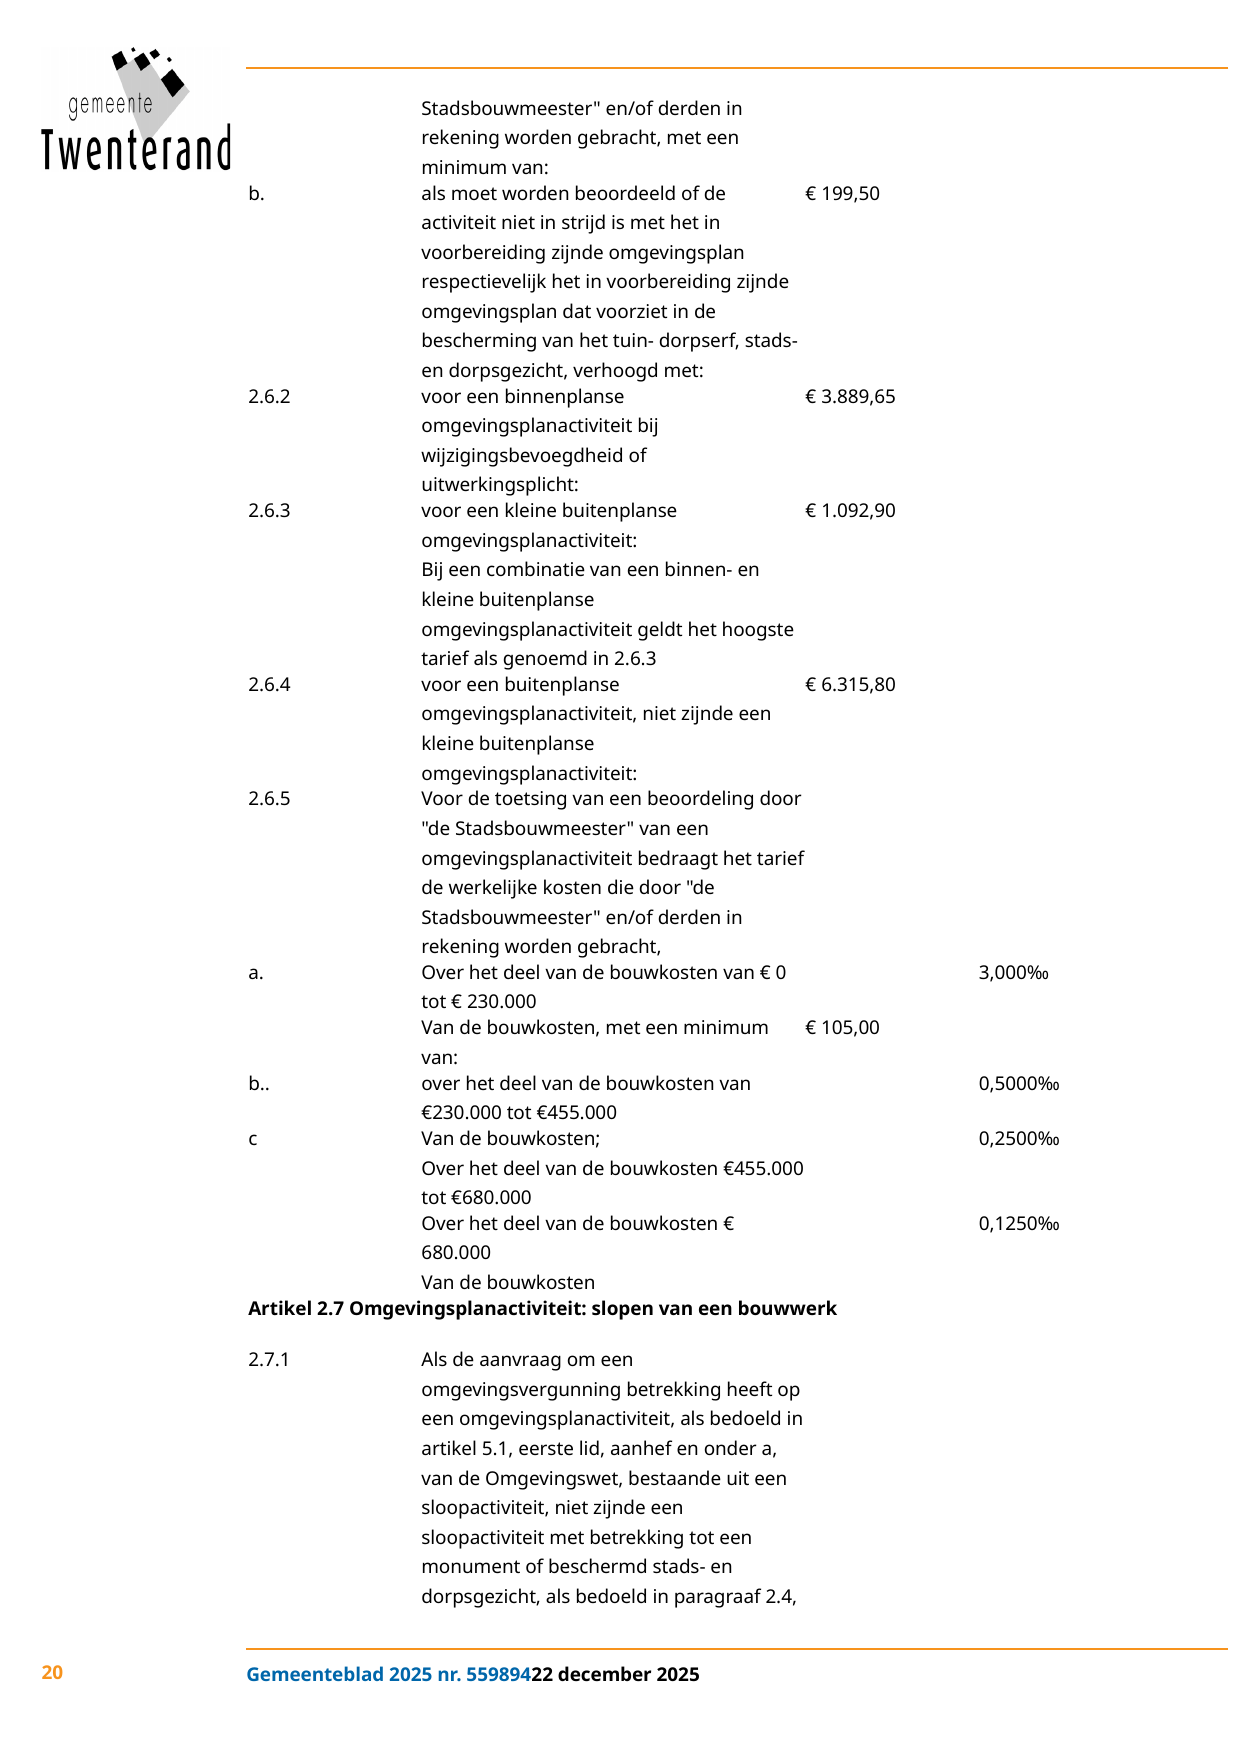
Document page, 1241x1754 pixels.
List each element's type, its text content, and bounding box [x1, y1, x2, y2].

table_cell [805, 1070, 978, 1125]
table_cell Voor de toetsing van een beoordeling door "de Stadsbouwmeester" van een omgevingsplanactiviteit bedraagt het tarief de werkelijke kosten die door "de Stadsbouwmeester" en/of derden in rekening worden gebracht, [421, 786, 805, 959]
table_cell [979, 95, 1152, 180]
table_cell [805, 95, 978, 180]
table_cell 2.6.3 [248, 498, 421, 671]
table_cell [979, 383, 1152, 497]
table_cell [248, 1321, 421, 1346]
table_cell € 3.889,65 [805, 383, 978, 497]
table_cell 3,000‰ [979, 959, 1152, 1014]
table_cell Van de bouwkosten, met een minimum van: [421, 1015, 805, 1070]
table_cell voor een buitenplanse omgevingsplanactiviteit, niet zijnde een kleine buitenplanse omgevingsplanactiviteit: [421, 671, 805, 786]
table_cell € 6.315,80 [805, 671, 978, 786]
table_cell Over het deel van de bouwkosten van € 0 tot € 230.000 [421, 959, 805, 1014]
table_cell 0,1250‰ [979, 1210, 1152, 1295]
table_cell [805, 1210, 978, 1295]
table_cell [979, 1015, 1152, 1070]
table_cell Artikel 2.7 Omgevingsplanactiviteit: slopen van een bouwwerk [248, 1295, 978, 1321]
table_cell over het deel van de bouwkosten van €230.000 tot €455.000 [421, 1070, 805, 1125]
table_cell 0,5000‰ [979, 1070, 1152, 1125]
table_cell Over het deel van de bouwkosten € 680.000 Van de bouwkosten [421, 1210, 805, 1295]
table_cell Stadsbouwmeester" en/of derden in rekening worden gebracht, met een minimum van: [421, 95, 805, 180]
table_cell b.. [248, 1070, 421, 1125]
table_cell € 1.092,90 [805, 498, 978, 671]
table_cell 2.7.1 [248, 1346, 421, 1609]
table_cell voor een kleine buitenplanse omgevingsplanactiviteit: Bij een combinatie van een binnen- en kleine buitenplanse omgevingsplanactiviteit geldt het hoogste tarief als genoemd in 2.6.3 [421, 498, 805, 671]
table_cell a. [248, 959, 421, 1070]
table_cell [979, 1295, 1152, 1321]
table_cell b. [248, 180, 421, 383]
table_cell € 199,50 [805, 180, 978, 383]
table_cell [805, 1321, 978, 1346]
table_cell [248, 95, 421, 180]
table_cell als moet worden beoordeeld of de activiteit niet in strijd is met het in voorbereiding zijnde omgevingsplan respectievelijk het in voorbereiding zijnde omgevingsplan dat voorziet in de bescherming van het tuin- dorpserf, stads- en dorpsgezicht, verhoogd met: [421, 180, 805, 383]
table_cell c [248, 1125, 421, 1295]
table_cell [979, 1321, 1152, 1346]
picture [41, 47, 231, 172]
table_cell 2.6.4 [248, 671, 421, 786]
table_cell [979, 671, 1152, 786]
table_cell Als de aanvraag om een omgevingsvergunning betrekking heeft op een omgevingsplanactiviteit, als bedoeld in artikel 5.1, eerste lid, aanhef en onder a, van de Omgevingswet, bestaande uit een sloopactiviteit, niet zijnde een sloopactiviteit met betrekking tot een monument of beschermd stads- en dorpsgezicht, als bedoeld in paragraaf 2.4, [421, 1346, 805, 1609]
table_cell [979, 498, 1152, 671]
table_cell 2.6.5 [248, 786, 421, 959]
table_cell [805, 1125, 978, 1210]
table_cell [979, 180, 1152, 383]
table_cell [805, 959, 978, 1014]
table_cell [979, 786, 1152, 959]
table_cell € 105,00 [805, 1015, 978, 1070]
table_cell [421, 1321, 805, 1346]
table_cell [805, 1346, 978, 1609]
table_cell Van de bouwkosten; Over het deel van de bouwkosten €455.000 tot €680.000 [421, 1125, 805, 1210]
table_cell [979, 1346, 1152, 1609]
table_cell 2.6.2 [248, 383, 421, 497]
table_cell voor een binnenplanse omgevingsplanactiviteit bij wijzigingsbevoegdheid of uitwerkingsplicht: [421, 383, 805, 497]
table_cell [805, 786, 978, 959]
table_cell 0,2500‰ [979, 1125, 1152, 1210]
